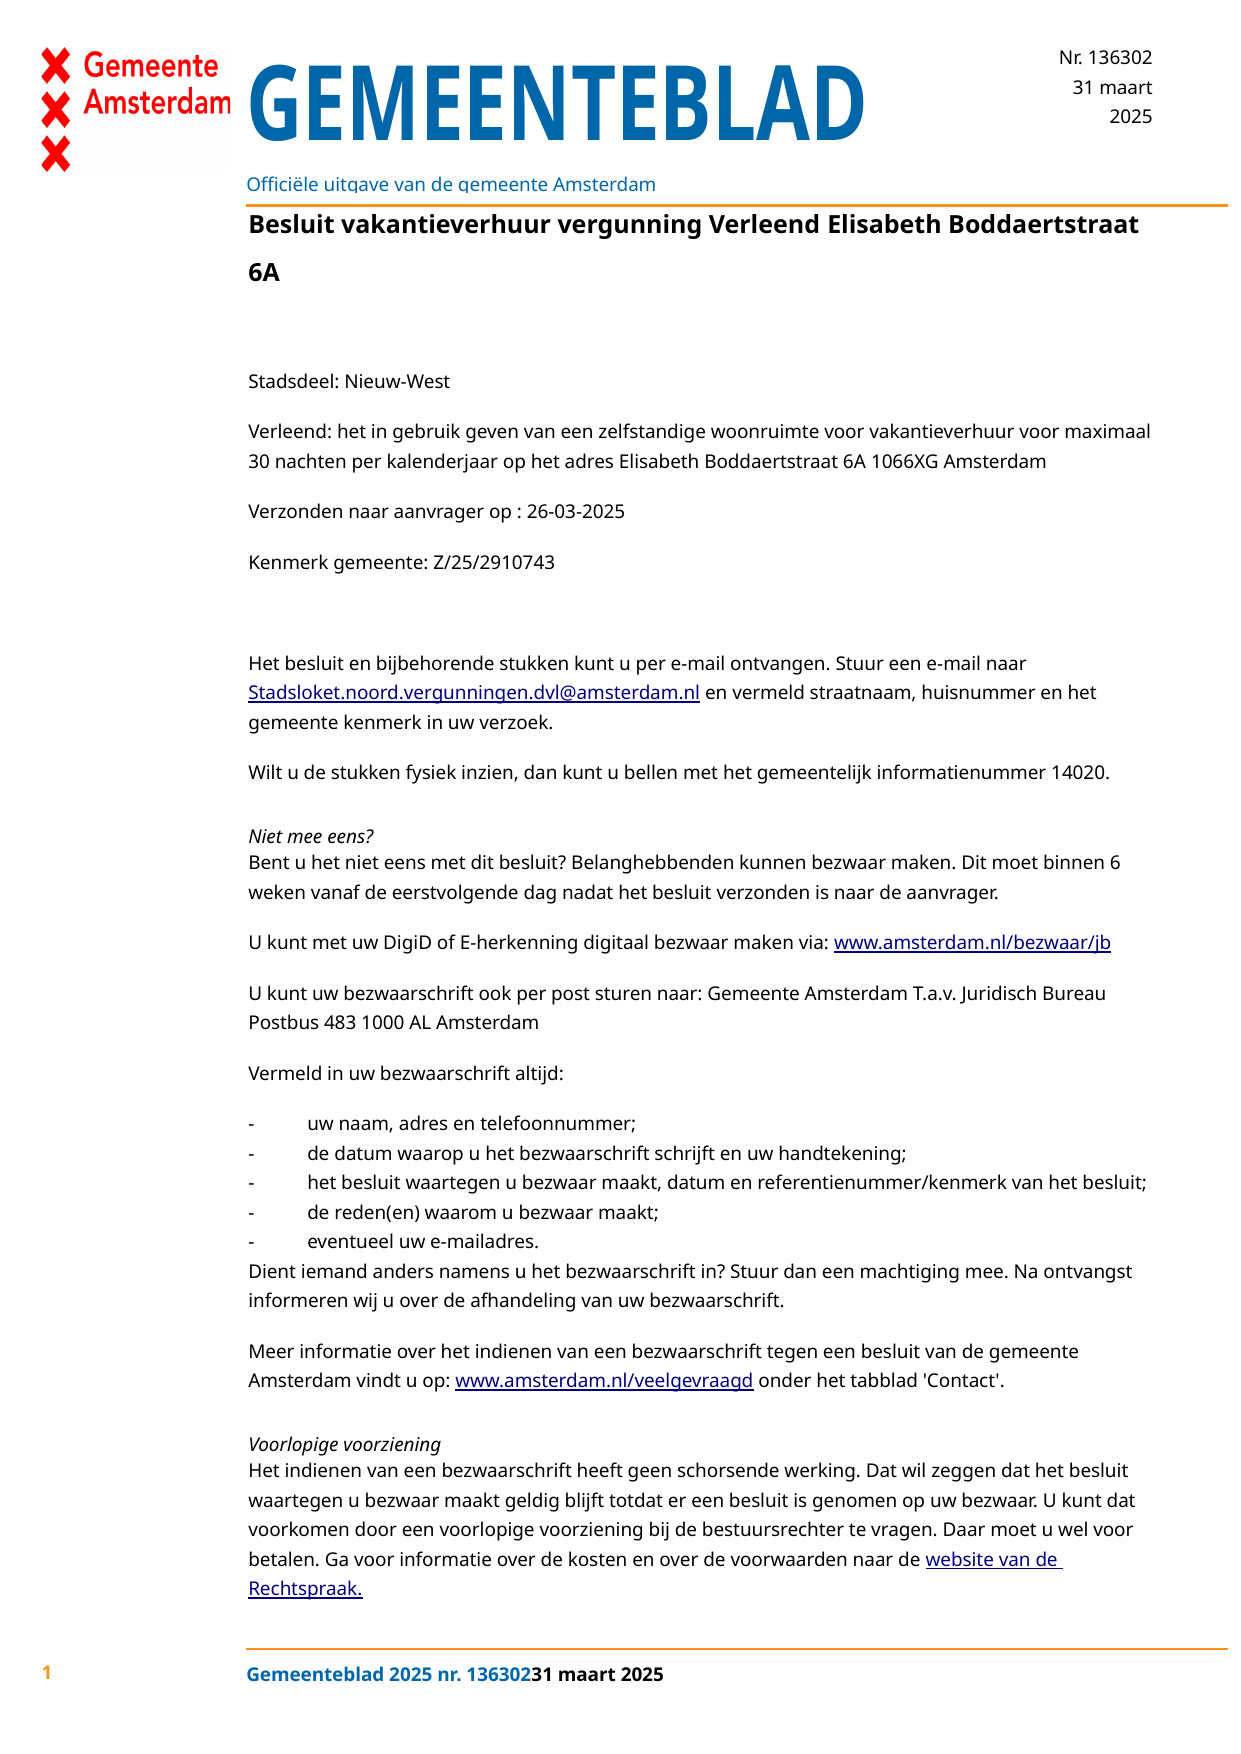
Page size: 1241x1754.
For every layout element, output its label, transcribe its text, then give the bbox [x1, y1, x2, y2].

text Dient iemand anders namens u het bezwaarschrift in? Stuur dan een machtiging mee. Na ontvangst informeren wij u over de afhandeling van uw bezwaarschrift. [248, 1258, 1152, 1313]
text U kunt met uw DigiD of E-herkenning digitaal bezwaar maken via: www.amsterdam.nl/bezwaar/jb [248, 929, 1152, 955]
text Bent u het niet eens met dit besluit? Belanghebbenden kunnen bezwaar maken. Dit moet binnen 6 weken vanaf de eerstvolgende dag nadat het besluit verzonden is naar de aanvrager. [248, 849, 1152, 904]
text Meer informatie over het indienen van een bezwaarschrift tegen een besluit van de gemeente Amsterdam vindt u op: www.amsterdam.nl/veelgevraagd onder het tabblad 'Contact'. [248, 1338, 1152, 1393]
text Het besluit en bijbehorende stukken kunt u per e-mail ontvangen. Stuur een e-mail naar Stadsloket.noord.vergunningen.dvl@amsterdam.nl en vermeld straatnaam, huisnummer en het gemeente kenmerk in uw verzoek. [248, 650, 1152, 735]
list uw naam, adres en telefoonnummer; [248, 1110, 1152, 1136]
text Stadsdeel: Nieuw-West [248, 368, 1152, 394]
text Kenmerk gemeente: Z/25/2910743 [248, 549, 1152, 575]
text Het indienen van een bezwaarschrift heeft geen schorsende werking. Dat wil zeggen dat het besluit waartegen u bezwaar maakt geldig blijft totdat er een besluit is genomen op uw bezwaar. U kunt dat voorkomen door een voorlopige voorziening bij de bestuursrechter te vragen. Daar moet u wel voor betalen. Ga voor informatie over de kosten en over de voorwaarden naar de website van de Rechtspraak. [248, 1457, 1152, 1601]
picture [41, 47, 231, 172]
text Vermeld in uw bezwaarschrift altijd: [248, 1060, 1152, 1085]
list eventueel uw e-mailadres. [248, 1228, 1152, 1254]
text Verleend: het in gebruik geven van een zelfstandige woonruimte voor vakantieverhuur voor maximaal 30 nachten per kalenderjaar op het adres Elisabeth Boddaertstraat 6A 1066XG Amsterdam [248, 419, 1152, 474]
list de reden(en) waarom u bezwaar maakt; [248, 1199, 1152, 1224]
text Niet mee eens? [248, 823, 1152, 849]
list het besluit waartegen u bezwaar maakt, datum en referentienummer/kenmerk van het besluit; [248, 1169, 1152, 1195]
text Wilt u de stukken fysiek inzien, dan kunt u bellen met het gemeentelijk informatienummer 14020. [248, 759, 1152, 785]
text Voorlopige voorziening [248, 1432, 1152, 1457]
text Besluit vakantieverhuur vergunning Verleend Elisabeth Boddaertstraat 6A [248, 207, 1152, 288]
text U kunt uw bezwaarschrift ook per post sturen naar: Gemeente Amsterdam T.a.v. Juridisch Bureau Postbus 483 1000 AL Amsterdam [248, 980, 1152, 1035]
text Verzonden naar aanvrager op : 26-03-2025 [248, 499, 1152, 524]
list de datum waarop u het bezwaarschrift schrijft en uw handtekening; [248, 1140, 1152, 1165]
